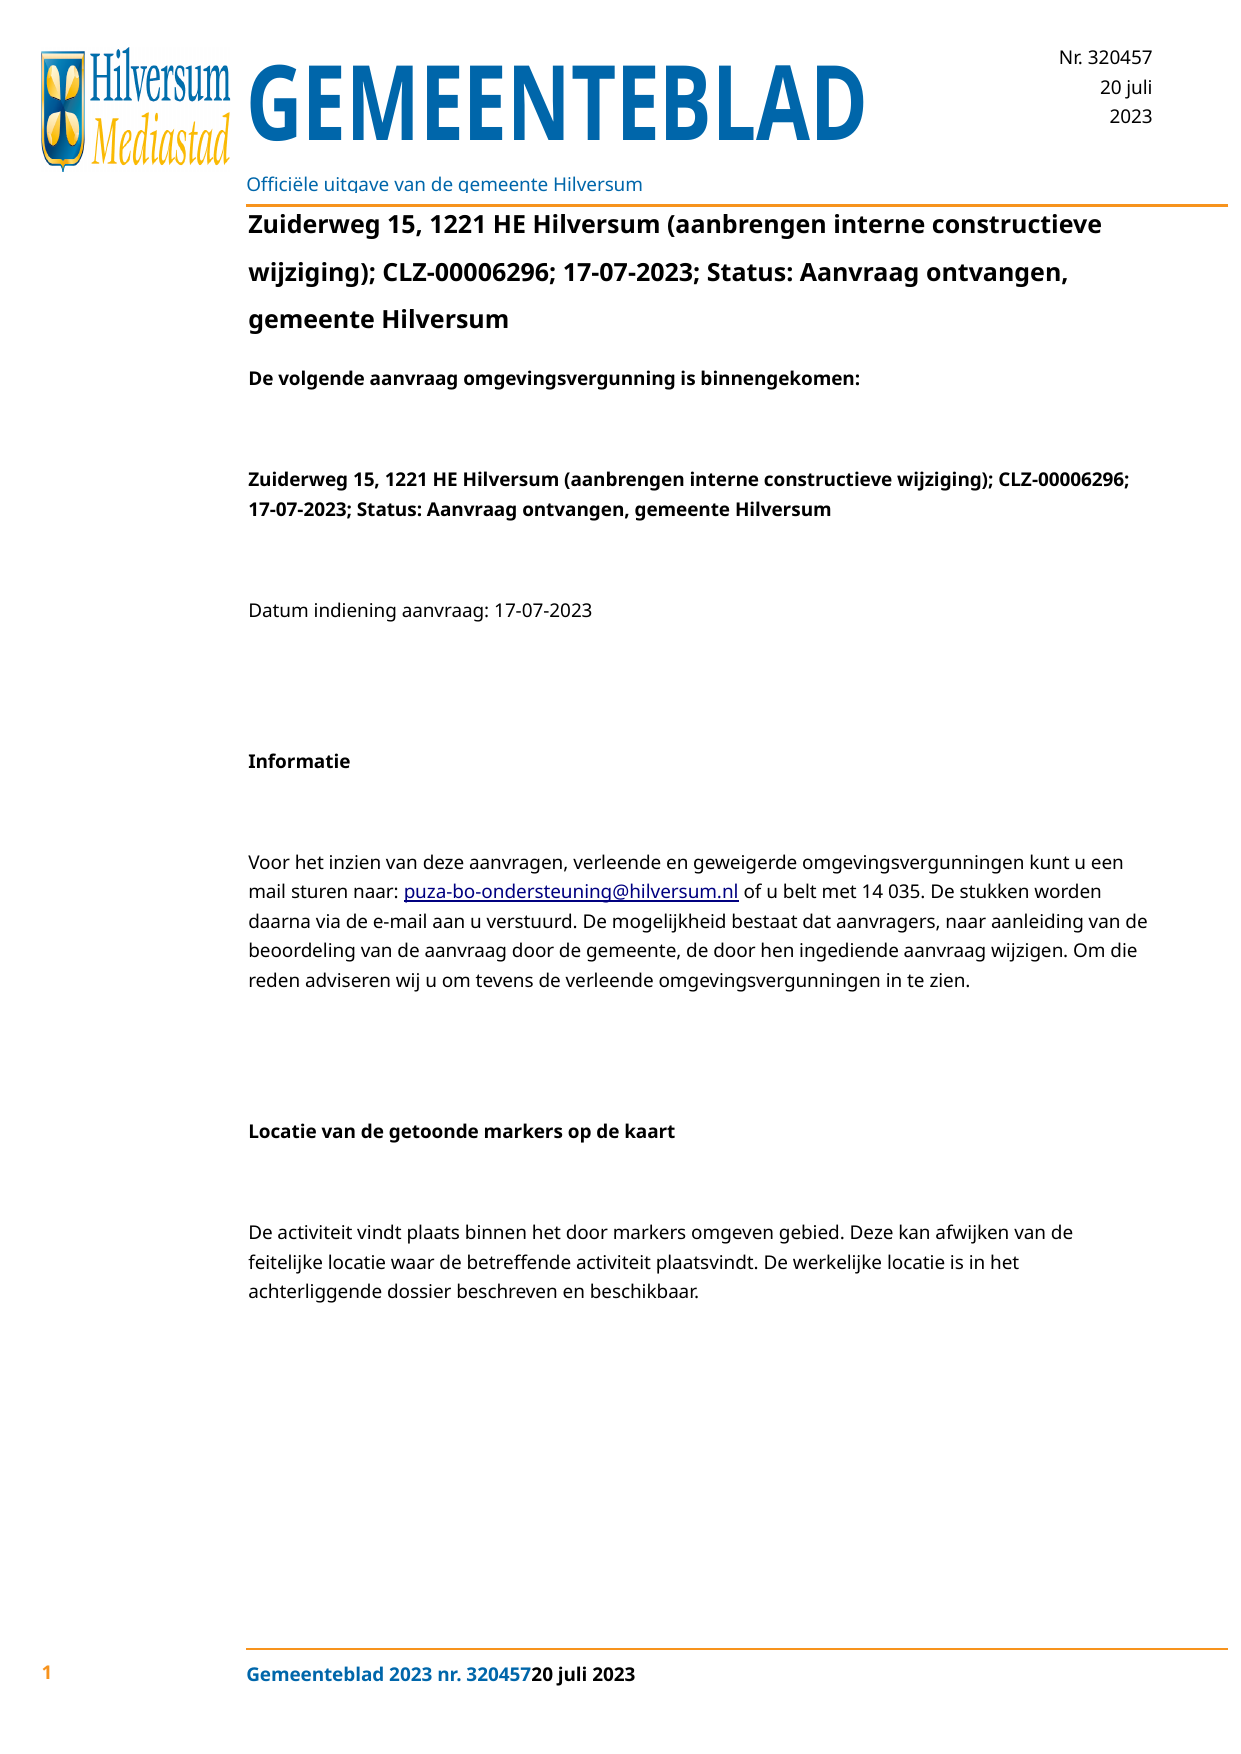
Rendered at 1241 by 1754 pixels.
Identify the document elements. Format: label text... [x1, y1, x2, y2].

text Zuiderweg 15, 1221 HE Hilversum (aanbrengen interne constructieve wijziging); CLZ-00006296; 17-07-2023; Status: Aanvraag ontvangen, gemeente Hilversum [248, 466, 1152, 522]
text De activiteit vindt plaats binnen het door markers omgeven gebied. Deze kan afwijken van de feitelijke locatie waar de betreffende activiteit plaatsvindt. De werkelijke locatie is in het achterliggende dossier beschreven en beschikbaar. [248, 1219, 1152, 1304]
text Locatie van de getoonde markers op de kaart [248, 1118, 1152, 1144]
text Zuiderweg 15, 1221 HE Hilversum (aanbrengen interne constructieve wijziging); CLZ-00006296; 17-07-2023; Status: Aanvraag ontvangen, gemeente Hilversum [248, 207, 1152, 336]
text Voor het inzien van deze aanvragen, verleende en geweigerde omgevingsvergunningen kunt u een mail sturen naar: puza-bo-ondersteuning@hilversum.nl of u belt met 14 035. De stukken worden daarna via de e-mail aan u verstuurd. De mogelijkheid bestaat dat aanvragers, naar aanleiding van de beoordeling van de aanvraag door de gemeente, de door hen ingediende aanvraag wijzigen. Om die reden adviseren wij u om tevens de verleende omgevingsvergunningen in te zien. [248, 849, 1152, 993]
text Informatie [248, 748, 1152, 774]
picture [41, 47, 231, 172]
text Datum indiening aanvraag: 17-07-2023 [248, 597, 1152, 622]
text De volgende aanvraag omgevingsvergunning is binnengekomen: [248, 366, 1152, 391]
